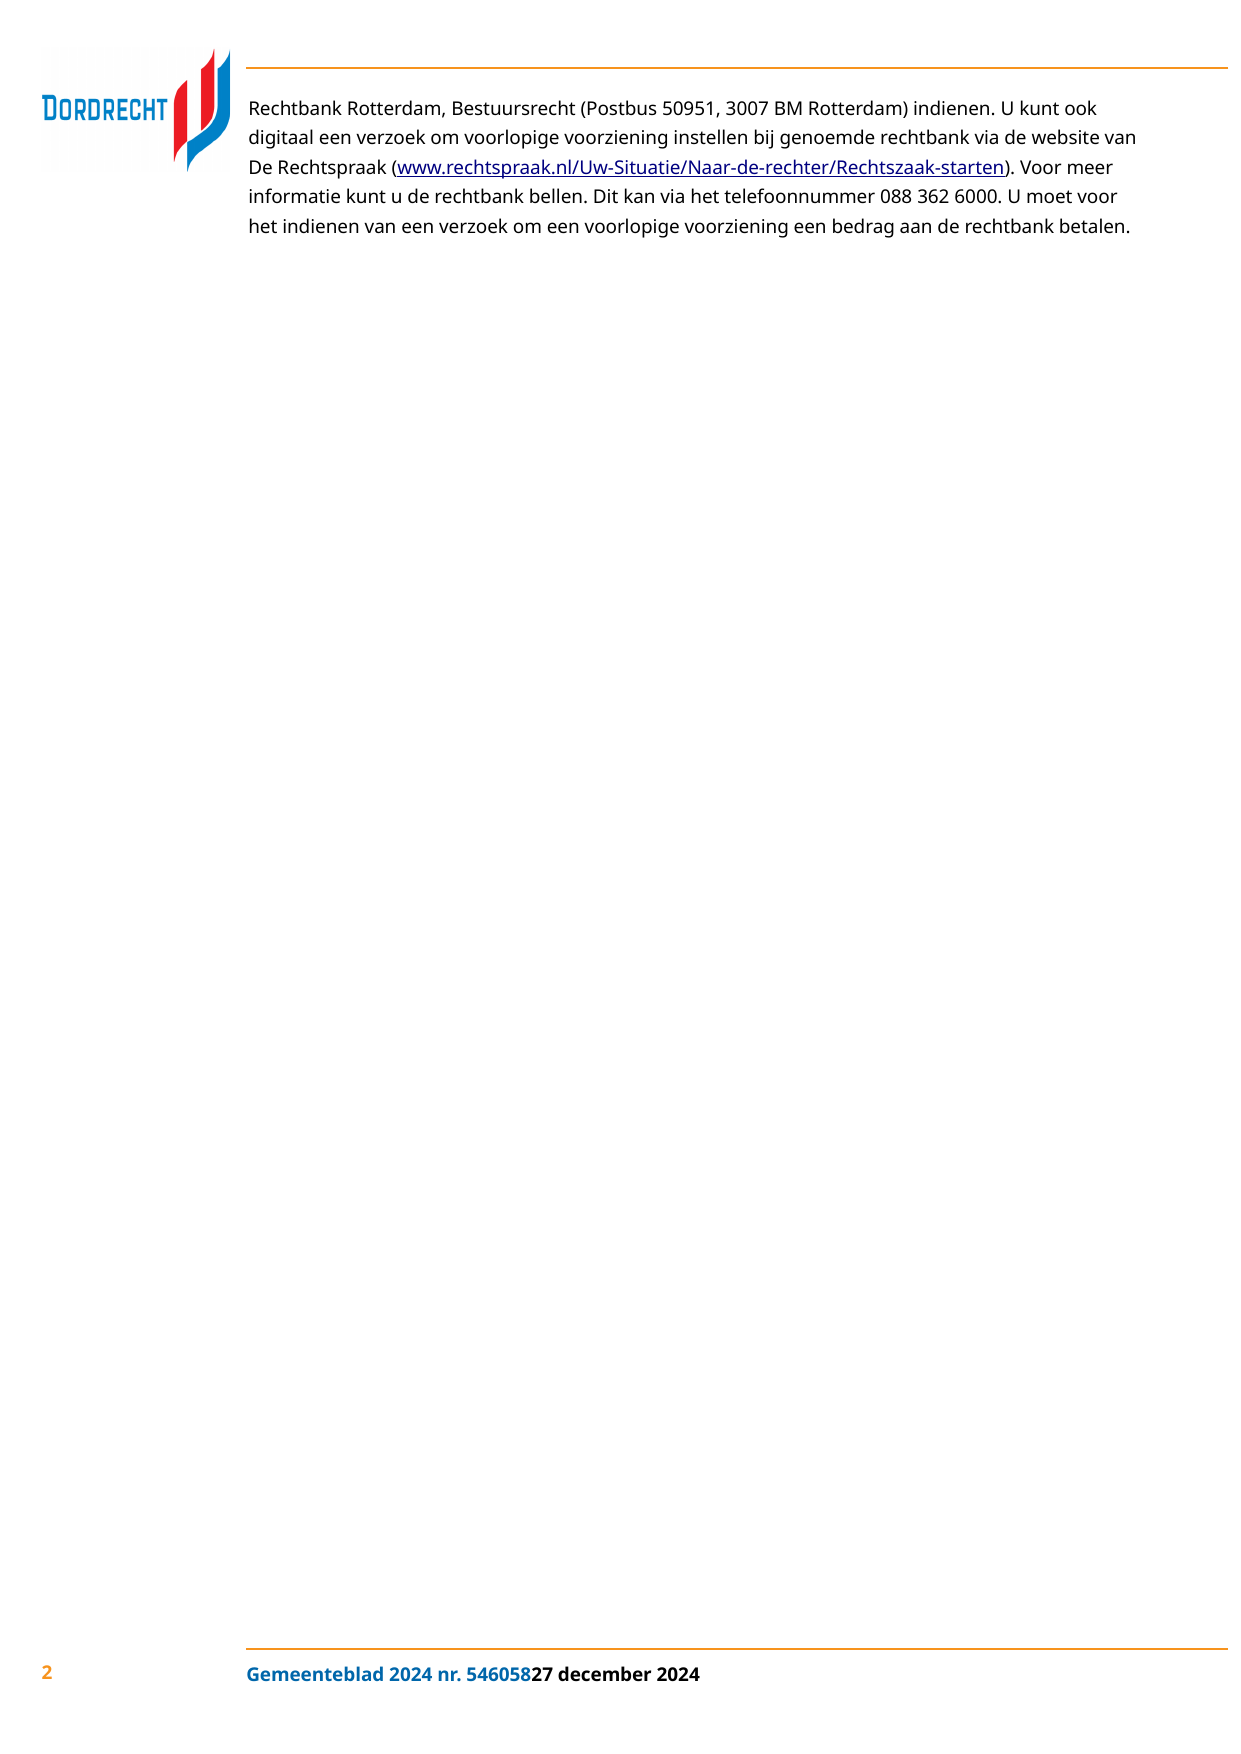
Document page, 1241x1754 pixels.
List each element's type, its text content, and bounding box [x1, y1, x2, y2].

picture [41, 47, 231, 172]
text Rechtbank Rotterdam, Bestuursrecht (Postbus 50951, 3007 BM Rotterdam) indienen. U kunt ook digitaal een verzoek om voorlopige voorziening instellen bij genoemde rechtbank via de website van De Rechtspraak (www.rechtspraak.nl/Uw-Situatie/Naar-de-rechter/Rechtszaak-starten). Voor meer informatie kunt u de rechtbank bellen. Dit kan via het telefoonnummer 088 362 6000. U moet voor het indienen van een verzoek om een voorlopige voorziening een bedrag aan de rechtbank betalen. [248, 95, 1152, 239]
